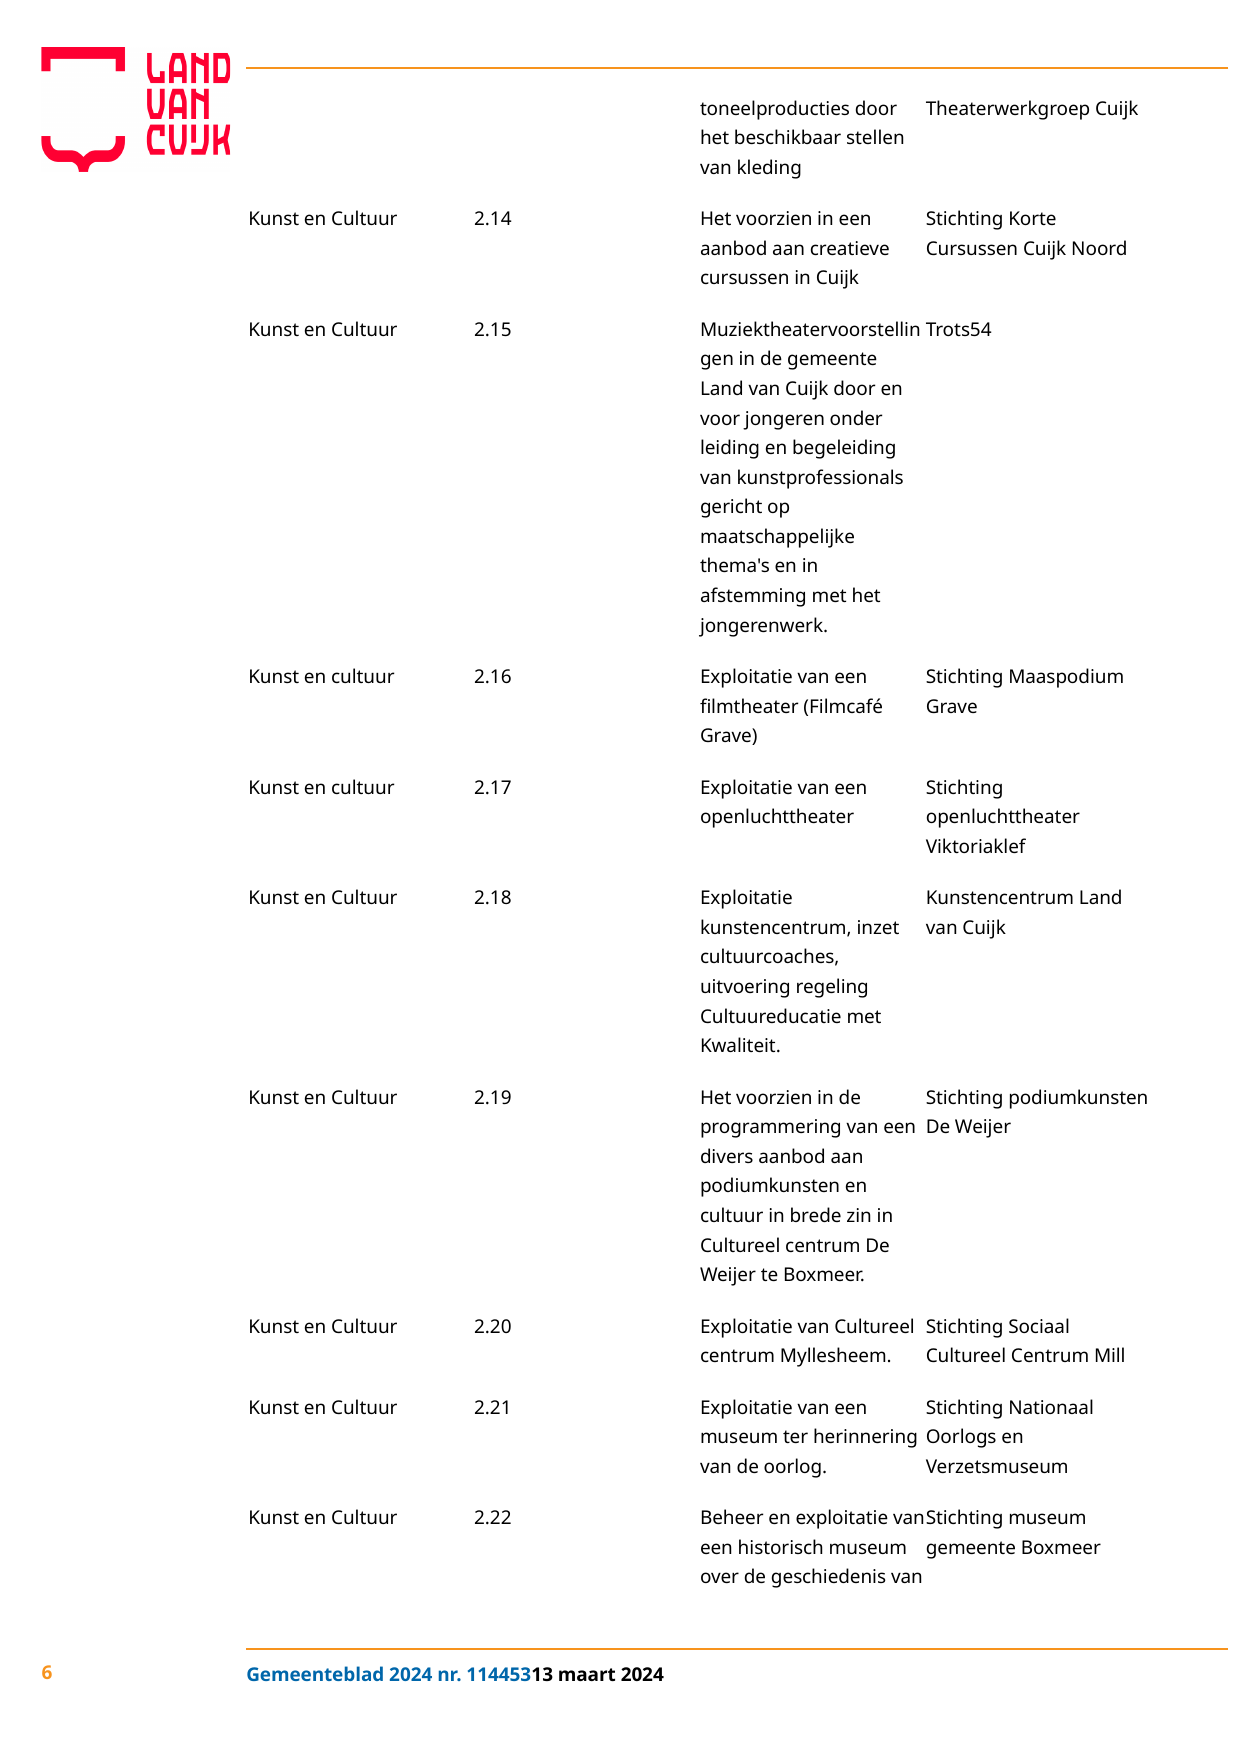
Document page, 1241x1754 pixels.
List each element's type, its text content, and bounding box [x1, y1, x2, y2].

table_cell Stichting Korte Cursussen Cuijk Noord [926, 205, 1152, 290]
table_cell Kunst en Cultuur [248, 1394, 474, 1479]
table_cell Kunst en Cultuur [248, 885, 474, 1058]
table_cell Kunst en Cultuur [248, 205, 474, 290]
table_cell 2.14 [474, 205, 700, 290]
table_cell Kunst en cultuur [248, 774, 474, 859]
table_cell [926, 1287, 1152, 1313]
table_cell 2.17 [474, 774, 700, 859]
table_cell Kunst en Cultuur [248, 1084, 474, 1287]
table_cell toneelproducties door het beschikbaar stellen van kleding [700, 95, 926, 180]
table_cell Het voorzien in een aanbod aan creatieve cursussen in Cuijk [700, 205, 926, 290]
table_cell 2.18 [474, 885, 700, 1058]
table_cell [474, 290, 700, 316]
table_cell Exploitatie van een openluchttheater [700, 774, 926, 859]
table_cell [248, 1058, 474, 1084]
table_cell Trots54 [926, 316, 1152, 638]
table_cell [248, 748, 474, 774]
table_cell Het voorzien in de programmering van een divers aanbod aan podiumkunsten en cultuur in brede zin in Cultureel centrum De Weijer te Boxmeer. [700, 1084, 926, 1287]
table_cell Kunst en Cultuur [248, 1505, 474, 1589]
table_cell [926, 1058, 1152, 1084]
table_cell [248, 638, 474, 663]
table_cell [248, 1368, 474, 1394]
table_cell [248, 1287, 474, 1313]
table_cell 2.15 [474, 316, 700, 638]
table_cell [474, 1058, 700, 1084]
table_cell Muziektheatervoorstellingen in de gemeente Land van Cuijk door en voor jongeren onder leiding en begeleiding van kunstprofessionals gericht op maatschappelijke thema's en in afstemming met het jongerenwerk. [700, 316, 926, 638]
table_cell Exploitatie van een filmtheater (Filmcafé Grave) [700, 663, 926, 748]
table_cell Stichting podiumkunsten De Weijer [926, 1084, 1152, 1287]
table_cell [926, 859, 1152, 884]
table_cell [474, 180, 700, 205]
table_cell [700, 1058, 926, 1084]
table_cell [248, 859, 474, 884]
table_cell Exploitatie kunstencentrum, inzet cultuurcoaches, uitvoering regeling Cultuureducatie met Kwaliteit. [700, 885, 926, 1058]
table_cell Stichting Maaspodium Grave [926, 663, 1152, 748]
picture [41, 47, 231, 172]
table_cell [474, 859, 700, 884]
table_cell Stichting Sociaal Cultureel Centrum Mill [926, 1313, 1152, 1368]
table_cell [474, 638, 700, 663]
table_cell [926, 638, 1152, 663]
table_cell Kunstencentrum Land van Cuijk [926, 885, 1152, 1058]
table_cell Kunst en Cultuur [248, 316, 474, 638]
table_cell 2.16 [474, 663, 700, 748]
table_cell 2.19 [474, 1084, 700, 1287]
table_cell [474, 748, 700, 774]
table_cell [700, 290, 926, 316]
table_cell Exploitatie van Cultureel centrum Myllesheem. [700, 1313, 926, 1368]
table_cell [700, 859, 926, 884]
table_cell [248, 180, 474, 205]
table_cell Beheer en exploitatie van een historisch museum over de geschiedenis van [700, 1505, 926, 1589]
table_cell [474, 1479, 700, 1504]
table_cell [926, 1479, 1152, 1504]
table_cell Kunst en cultuur [248, 663, 474, 748]
table_cell Stichting Nationaal Oorlogs en Verzetsmuseum [926, 1394, 1152, 1479]
table_cell [474, 1368, 700, 1394]
table_cell Stichting openluchttheater Viktoriaklef [926, 774, 1152, 859]
table_cell 2.20 [474, 1313, 700, 1368]
table_cell [248, 290, 474, 316]
table_cell [474, 95, 700, 180]
table_cell 2.22 [474, 1505, 700, 1589]
table_cell [926, 748, 1152, 774]
table_cell [700, 180, 926, 205]
table_cell [248, 1479, 474, 1504]
table_cell [474, 1287, 700, 1313]
table_cell [700, 1368, 926, 1394]
table_cell Stichting museum gemeente Boxmeer [926, 1505, 1152, 1589]
table_cell [926, 1368, 1152, 1394]
table_cell Theaterwerkgroep Cuijk [926, 95, 1152, 180]
table_cell 2.21 [474, 1394, 700, 1479]
table_cell [700, 1287, 926, 1313]
table_cell [248, 95, 474, 180]
table_cell Kunst en Cultuur [248, 1313, 474, 1368]
table_cell [926, 290, 1152, 316]
table_cell Exploitatie van een museum ter herinnering van de oorlog. [700, 1394, 926, 1479]
table_cell [700, 638, 926, 663]
table_cell [700, 748, 926, 774]
table_cell [926, 180, 1152, 205]
table_cell [700, 1479, 926, 1504]
